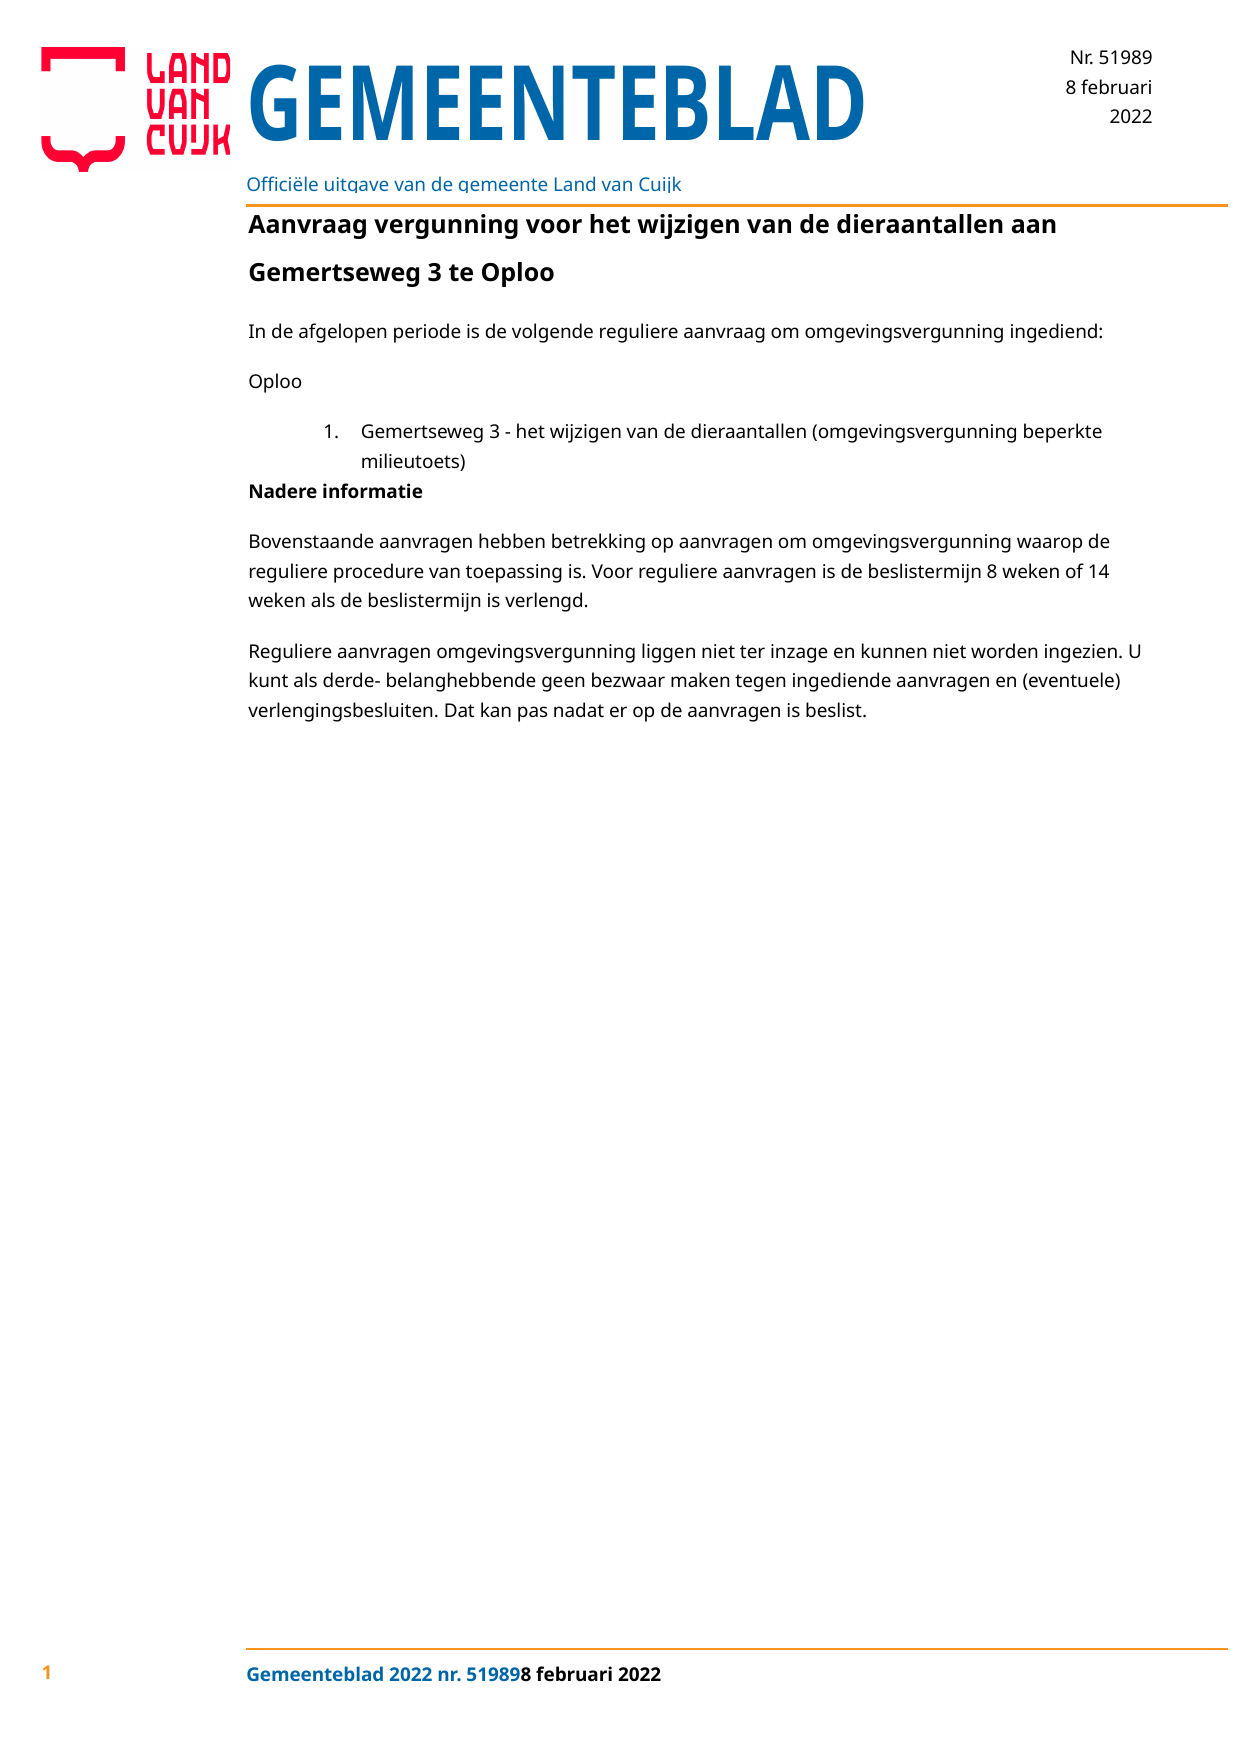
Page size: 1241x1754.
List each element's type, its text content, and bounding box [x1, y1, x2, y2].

text In de afgelopen periode is de volgende reguliere aanvraag om omgevingsvergunning ingediend: [248, 318, 1152, 344]
text Reguliere aanvragen omgevingsvergunning liggen niet ter inzage en kunnen niet worden ingezien. U kunt als derde- belanghebbende geen bezwaar maken tegen ingediende aanvragen en (eventuele) verlengingsbesluiten. Dat kan pas nadat er op de aanvragen is beslist. [248, 638, 1152, 723]
picture [41, 47, 231, 172]
text Aanvraag vergunning voor het wijzigen van de dieraantallen aan Gemertseweg 3 te Oploo [248, 207, 1152, 288]
text Oploo [248, 368, 1152, 394]
text Nadere informatie [248, 478, 1152, 504]
text Bovenstaande aanvragen hebben betrekking op aanvragen om omgevingsvergunning waarop de reguliere procedure van toepassing is. Voor reguliere aanvragen is de beslistermijn 8 weken of 14 weken als de beslistermijn is verlengd. [248, 528, 1152, 613]
list Gemertseweg 3 - het wijzigen van de dieraantallen (omgevingsvergunning beperkte milieutoets) [323, 419, 1152, 474]
